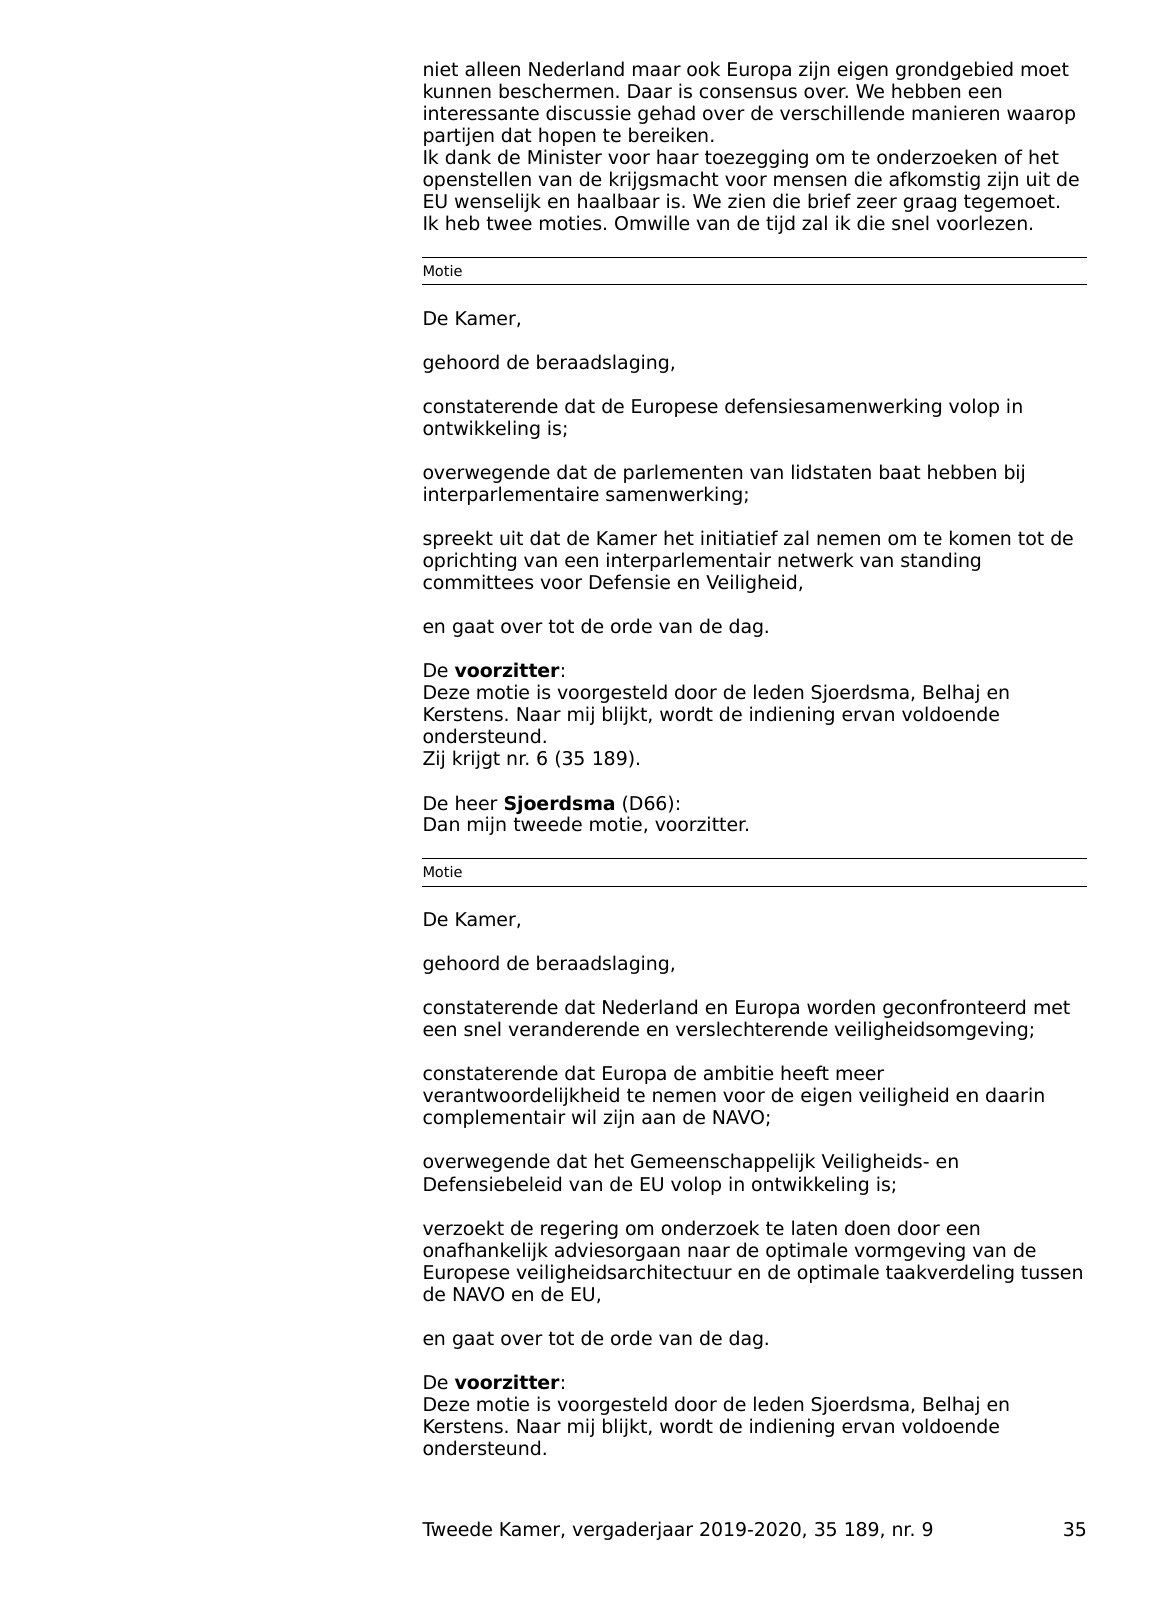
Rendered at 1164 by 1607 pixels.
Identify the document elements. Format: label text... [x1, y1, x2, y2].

text constaterende dat de Europese defensiesamenwerking volop in ontwikkeling is; [422, 396, 1087, 440]
text en gaat over tot de orde van de dag. [422, 616, 1087, 638]
table_header Motie [422, 859, 1087, 886]
text Ik dank de Minister voor haar toezegging om te onderzoeken of het openstellen van de krijgsmacht voor mensen die afkomstig zijn uit de EU wenselijk en haalbaar is. We zien die brief zeer graag tegemoet. [422, 147, 1087, 213]
text Deze motie is voorgesteld door de leden Sjoerdsma, Belhaj en Kerstens. Naar mij blijkt, wordt de indiening ervan voldoende ondersteund. [422, 682, 1087, 748]
text De voorzitter: [422, 660, 1087, 682]
text Zij krijgt nr. 6 (35 189). [422, 748, 1087, 770]
text overwegende dat de parlementen van lidstaten baat hebben bij interparlementaire samenwerking; [422, 462, 1087, 506]
text spreekt uit dat de Kamer het initiatief zal nemen om te komen tot de oprichting van een interparlementair netwerk van standing committees voor Defensie en Veiligheid, [422, 528, 1087, 594]
text constaterende dat Europa de ambitie heeft meer verantwoordelijkheid te nemen voor de eigen veiligheid en daarin complementair wil zijn aan de NAVO; [422, 1063, 1087, 1129]
text Ik heb twee moties. Omwille van de tijd zal ik die snel voorlezen. [422, 213, 1087, 235]
text overwegende dat het Gemeenschappelijk Veiligheids- en Defensiebeleid van de EU volop in ontwikkeling is; [422, 1151, 1087, 1195]
text Dan mijn tweede motie, voorzitter. [422, 814, 1087, 836]
text De Kamer, [422, 307, 1087, 329]
text constaterende dat Nederland en Europa worden geconfronteerd met een snel veranderende en verslechterende veiligheidsomgeving; [422, 997, 1087, 1041]
text De Kamer, [422, 909, 1087, 931]
text en gaat over tot de orde van de dag. [422, 1328, 1087, 1350]
text gehoord de beraadslaging, [422, 953, 1087, 975]
table_header Motie [422, 258, 1087, 284]
text De voorzitter: [422, 1372, 1087, 1394]
text De heer Sjoerdsma (D66): [422, 792, 1087, 814]
text niet alleen Nederland maar ook Europa zijn eigen grondgebied moet kunnen beschermen. Daar is consensus over. We hebben een interessante discussie gehad over de verschillende manieren waarop partijen dat hopen te bereiken. [422, 59, 1087, 147]
text verzoekt de regering om onderzoek te laten doen door een onafhankelijk adviesorgaan naar de optimale vormgeving van de Europese veiligheidsarchitectuur en de optimale taakverdeling tussen de NAVO en de EU, [422, 1218, 1087, 1306]
text Deze motie is voorgesteld door de leden Sjoerdsma, Belhaj en Kerstens. Naar mij blijkt, wordt de indiening ervan voldoende ondersteund. [422, 1394, 1087, 1460]
text gehoord de beraadslaging, [422, 352, 1087, 373]
